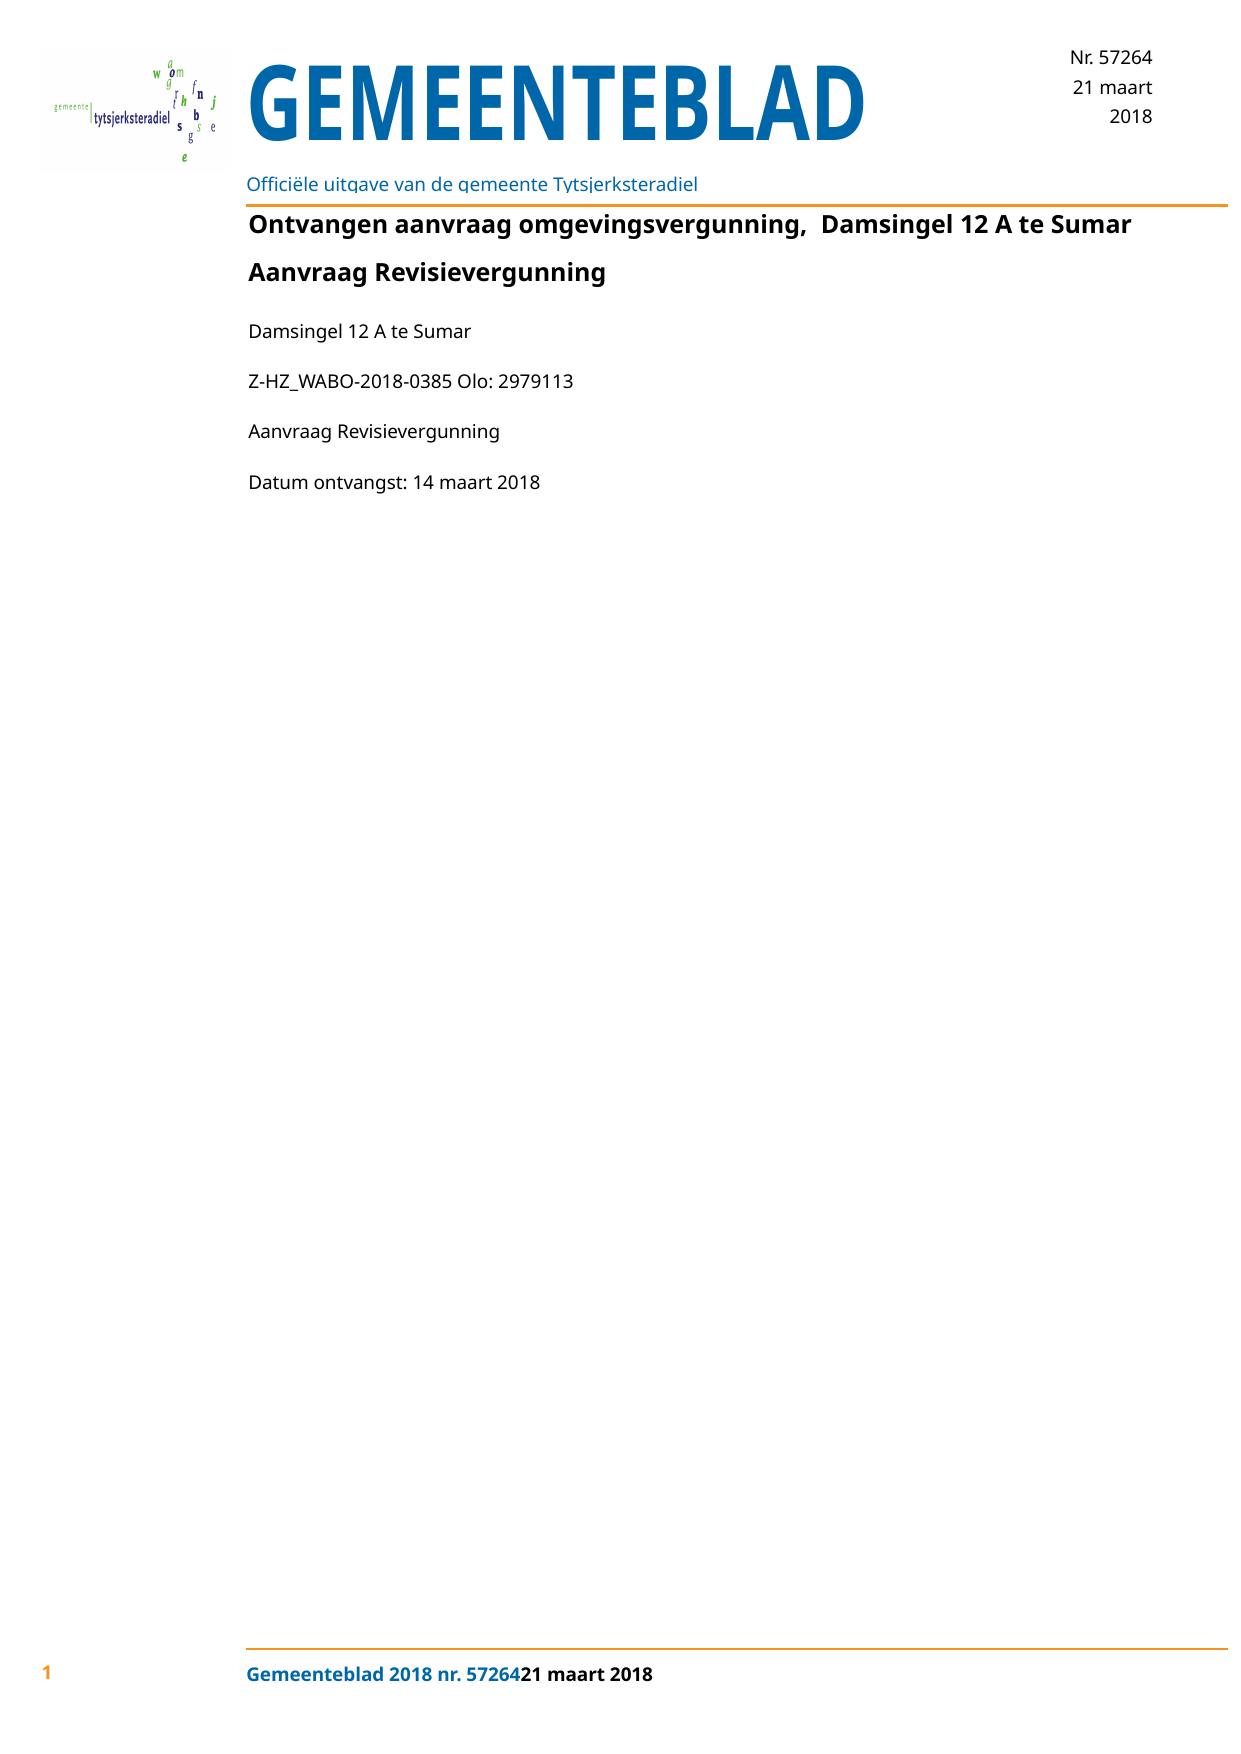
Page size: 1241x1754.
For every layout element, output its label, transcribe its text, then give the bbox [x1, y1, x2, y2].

text Aanvraag Revisievergunning [248, 419, 1152, 444]
text Datum ontvangst: 14 maart 2018 [248, 469, 1152, 495]
picture [41, 47, 231, 172]
text Z-HZ_WABO-2018-0385 Olo: 2979113 [248, 368, 1152, 394]
text Ontvangen aanvraag omgevingsvergunning, Damsingel 12 A te Sumar Aanvraag Revisievergunning [248, 207, 1152, 288]
text Damsingel 12 A te Sumar [248, 318, 1152, 344]
